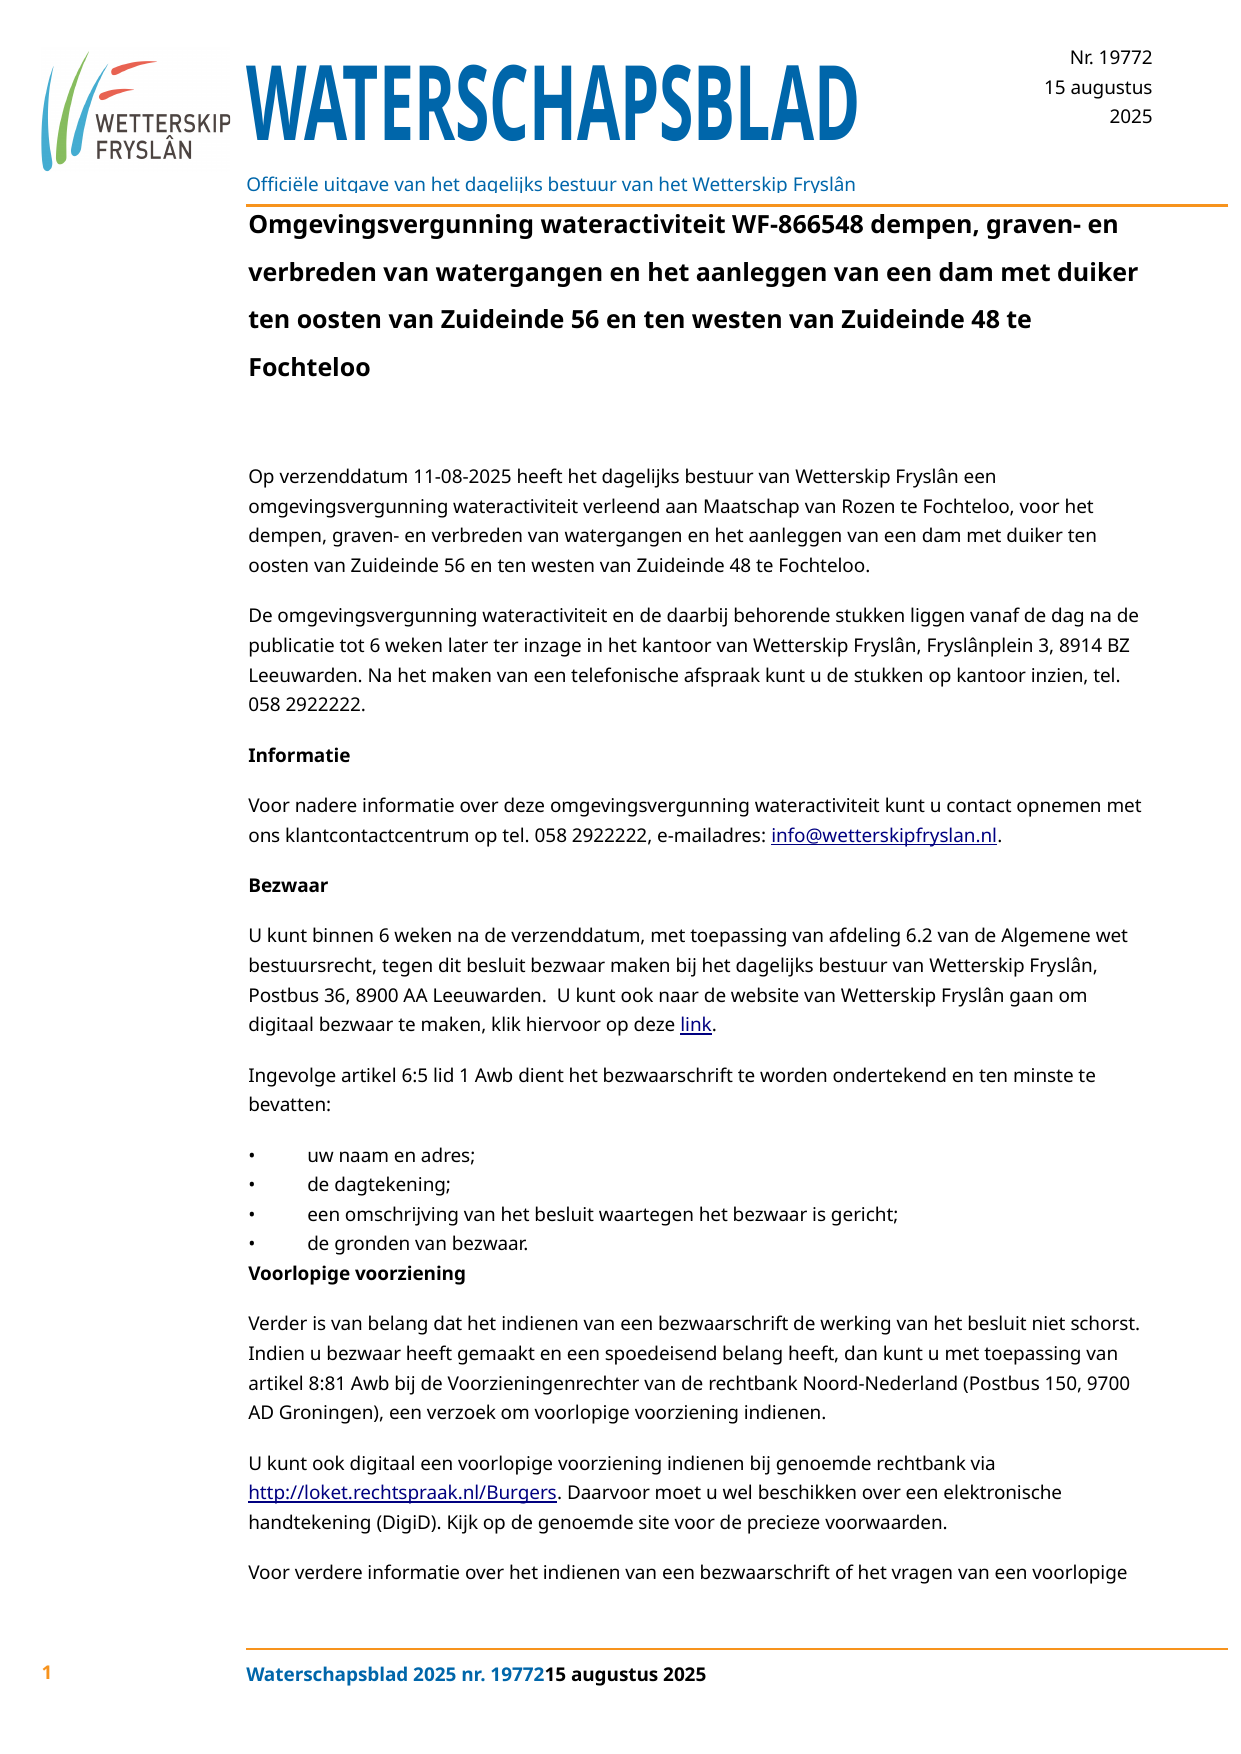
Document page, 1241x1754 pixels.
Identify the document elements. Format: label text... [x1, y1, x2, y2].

text Ingevolge artikel 6:5 lid 1 Awb dient het bezwaarschrift te worden ondertekend en ten minste te bevatten: [248, 1062, 1152, 1117]
text Informatie [248, 742, 1152, 768]
text Bezwaar [248, 872, 1152, 898]
list uw naam en adres; [248, 1142, 1152, 1168]
list de dagtekening; [248, 1171, 1152, 1197]
text Op verzenddatum 11-08-2025 heeft het dagelijks bestuur van Wetterskip Fryslân een omgevingsvergunning wateractiviteit verleend aan Maatschap van Rozen te Fochteloo, voor het dempen, graven- en verbreden van watergangen en het aanleggen van een dam met duiker ten oosten van Zuideinde 56 en ten westen van Zuideinde 48 te Fochteloo. [248, 463, 1152, 578]
text Voor verdere informatie over het indienen van een bezwaarschrift of het vragen van een voorlopige [248, 1559, 1152, 1585]
text Omgevingsvergunning wateractiviteit WF-866548 dempen, graven- en verbreden van watergangen en het aanleggen van een dam met duiker ten oosten van Zuideinde 56 en ten westen van Zuideinde 48 te Fochteloo [248, 207, 1152, 384]
text U kunt binnen 6 weken na de verzenddatum, met toepassing van afdeling 6.2 van de Algemene wet bestuursrecht, tegen dit besluit bezwaar maken bij het dagelijks bestuur van Wetterskip Fryslân, Postbus 36, 8900 AA Leeuwarden. U kunt ook naar de website van Wetterskip Fryslân gaan om digitaal bezwaar te maken, klik hiervoor op deze link. [248, 923, 1152, 1037]
text Verder is van belang dat het indienen van een bezwaarschrift de werking van het besluit niet schorst. Indien u bezwaar heeft gemaakt en een spoedeisend belang heeft, dan kunt u met toepassing van artikel 8:81 Awb bij de Voorzieningenrechter van de rechtbank Noord-Nederland (Postbus 150, 9700 AD Groningen), een verzoek om voorlopige voorziening indienen. [248, 1311, 1152, 1425]
list de gronden van bezwaar. [248, 1231, 1152, 1256]
text Voor nadere informatie over deze omgevingsvergunning wateractiviteit kunt u contact opnemen met ons klantcontactcentrum op tel. 058 2922222, e-mailadres: info@wetterskipfryslan.nl. [248, 792, 1152, 848]
list een omschrijving van het besluit waartegen het bezwaar is gericht; [248, 1201, 1152, 1227]
text Voorlopige voorziening [248, 1260, 1152, 1286]
text De omgevingsvergunning wateractiviteit en de daarbij behorende stukken liggen vanaf de dag na de publicatie tot 6 weken later ter inzage in het kantoor van Wetterskip Fryslân, Fryslânplein 3, 8914 BZ Leeuwarden. Na het maken van een telefonische afspraak kunt u de stukken op kantoor inzien, tel. 058 2922222. [248, 603, 1152, 717]
picture [41, 47, 231, 172]
text U kunt ook digitaal een voorlopige voorziening indienen bij genoemde rechtbank via http://loket.rechtspraak.nl/Burgers. Daarvoor moet u wel beschikken over een elektronische handtekening (DigiD). Kijk op de genoemde site voor de precieze voorwaarden. [248, 1450, 1152, 1535]
